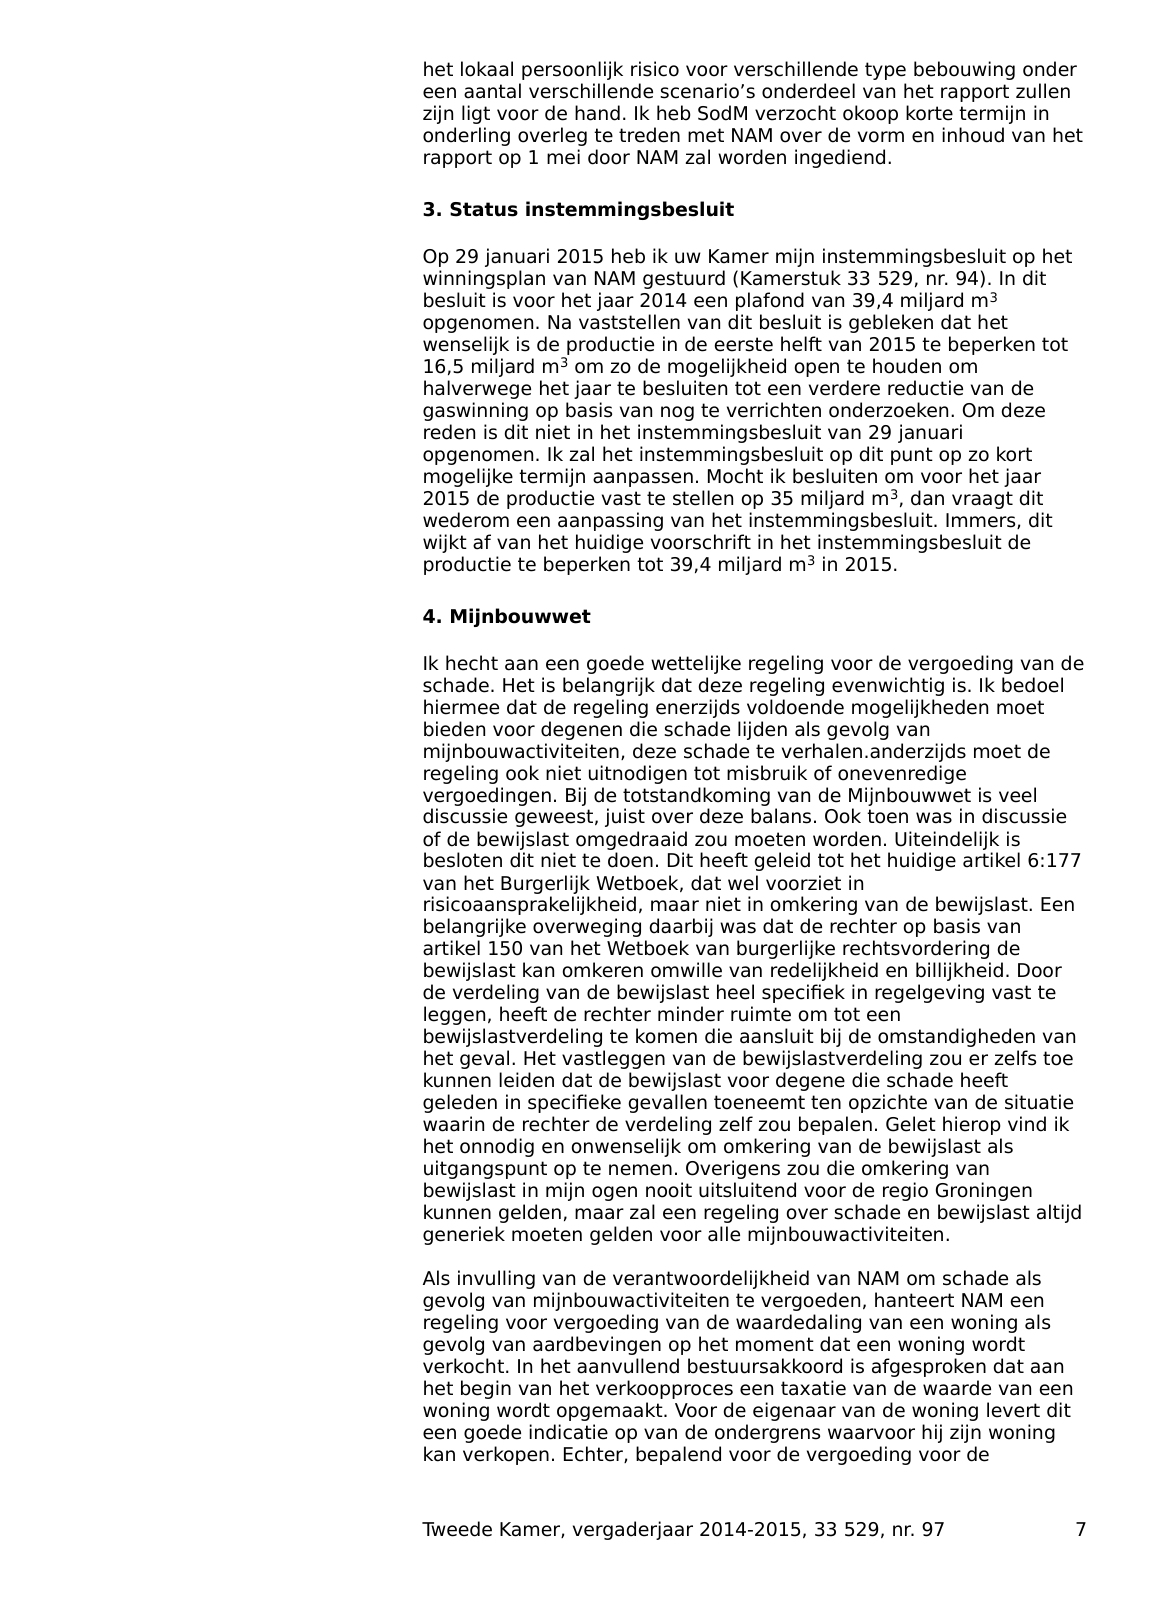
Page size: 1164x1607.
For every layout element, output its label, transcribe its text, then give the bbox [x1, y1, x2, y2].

text Op 29 januari 2015 heb ik uw Kamer mijn instemmingsbesluit op het winningsplan van NAM gestuurd (Kamerstuk 33 529, nr. 94). In dit besluit is voor het jaar 2014 een plafond van 39,4 miljard m3 opgenomen. Na vaststellen van dit besluit is gebleken dat het wenselijk is de productie in de eerste helft van 2015 te beperken tot 16,5 miljard m3 om zo de mogelijkheid open te houden om halverwege het jaar te besluiten tot een verdere reductie van de gaswinning op basis van nog te verrichten onderzoeken. Om deze reden is dit niet in het instemmingsbesluit van 29 januari opgenomen. Ik zal het instemmingsbesluit op dit punt op zo kort mogelijke termijn aanpassen. Mocht ik besluiten om voor het jaar 2015 de productie vast te stellen op 35 miljard m3, dan vraagt dit wederom een aanpassing van het instemmingsbesluit. Immers, dit wijkt af van het huidige voorschrift in het instemmingsbesluit de productie te beperken tot 39,4 miljard m3 in 2015. [422, 246, 1087, 576]
subtitle 3. Status instemmingsbesluit [422, 199, 1087, 221]
text het lokaal persoonlijk risico voor verschillende type bebouwing onder een aantal verschillende scenario’s onderdeel van het rapport zullen zijn ligt voor de hand. Ik heb SodM verzocht okoop korte termijn in onderling overleg te treden met NAM over de vorm en inhoud van het rapport op 1 mei door NAM zal worden ingediend. [422, 59, 1087, 169]
subtitle 4. Mijnbouwwet [422, 606, 1087, 628]
text Als invulling van de verantwoordelijkheid van NAM om schade als gevolg van mijnbouwactiviteiten te vergoeden, hanteert NAM een regeling voor vergoeding van de waardedaling van een woning als gevolg van aardbevingen op het moment dat een woning wordt verkocht. In het aanvullend bestuursakkoord is afgesproken dat aan het begin van het verkoopproces een taxatie van de waarde van een woning wordt opgemaakt. Voor de eigenaar van de woning levert dit een goede indicatie op van de ondergrens waarvoor hij zijn woning kan verkopen. Echter, bepalend voor de vergoeding voor de [422, 1268, 1087, 1466]
text Ik hecht aan een goede wettelijke regeling voor de vergoeding van de schade. Het is belangrijk dat deze regeling evenwichtig is. Ik bedoel hiermee dat de regeling enerzijds voldoende mogelijkheden moet bieden voor degenen die schade lijden als gevolg van mijnbouwactiviteiten, deze schade te verhalen.anderzijds moet de regeling ook niet uitnodigen tot misbruik of onevenredige vergoedingen. Bij de totstandkoming van de Mijnbouwwet is veel discussie geweest, juist over deze balans. Ook toen was in discussie of de bewijslast omgedraaid zou moeten worden. Uiteindelijk is besloten dit niet te doen. Dit heeft geleid tot het huidige artikel 6:177 van het Burgerlijk Wetboek, dat wel voorziet in risicoaansprakelijkheid, maar niet in omkering van de bewijslast. Een belangrijke overweging daarbij was dat de rechter op basis van artikel 150 van het Wetboek van burgerlijke rechtsvordering de bewijslast kan omkeren omwille van redelijkheid en billijkheid. Door de verdeling van de bewijslast heel specifiek in regelgeving vast te leggen, heeft de rechter minder ruimte om tot een bewijslastverdeling te komen die aansluit bij de omstandigheden van het geval. Het vastleggen van de bewijslastverdeling zou er zelfs toe kunnen leiden dat de bewijslast voor degene die schade heeft geleden in specifieke gevallen toeneemt ten opzichte van de situatie waarin de rechter de verdeling zelf zou bepalen. Gelet hierop vind ik het onnodig en onwenselijk om omkering van de bewijslast als uitgangspunt op te nemen. Overigens zou die omkering van bewijslast in mijn ogen nooit uitsluitend voor de regio Groningen kunnen gelden, maar zal een regeling over schade en bewijslast altijd generiek moeten gelden voor alle mijnbouwactiviteiten. [422, 653, 1087, 1246]
